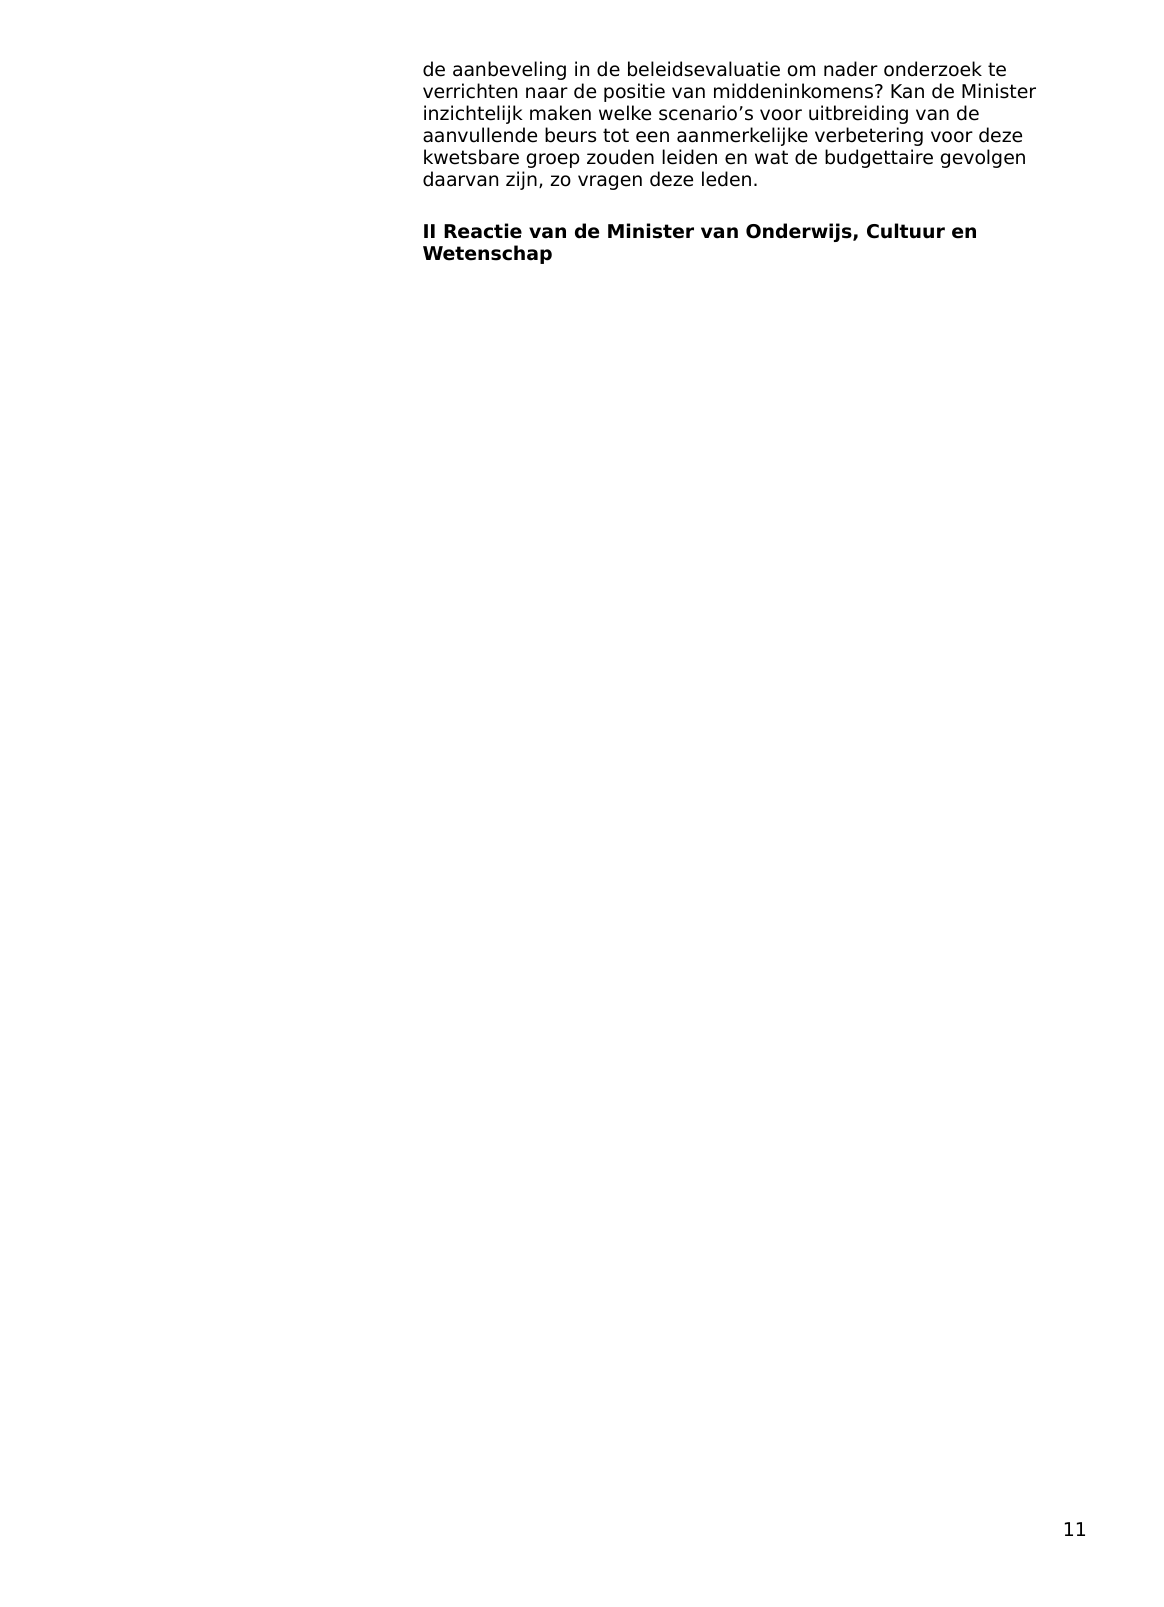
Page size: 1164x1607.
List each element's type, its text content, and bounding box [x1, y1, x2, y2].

text de aanbeveling in de beleidsevaluatie om nader onderzoek te verrichten naar de positie van middeninkomens? Kan de Minister inzichtelijk maken welke scenario’s voor uitbreiding van de aanvullende beurs tot een aanmerkelijke verbetering voor deze kwetsbare groep zouden leiden en wat de budgettaire gevolgen daarvan zijn, zo vragen deze leden. [422, 59, 1087, 191]
subtitle II Reactie van de Minister van Onderwijs, Cultuur en Wetenschap [422, 221, 1087, 265]
